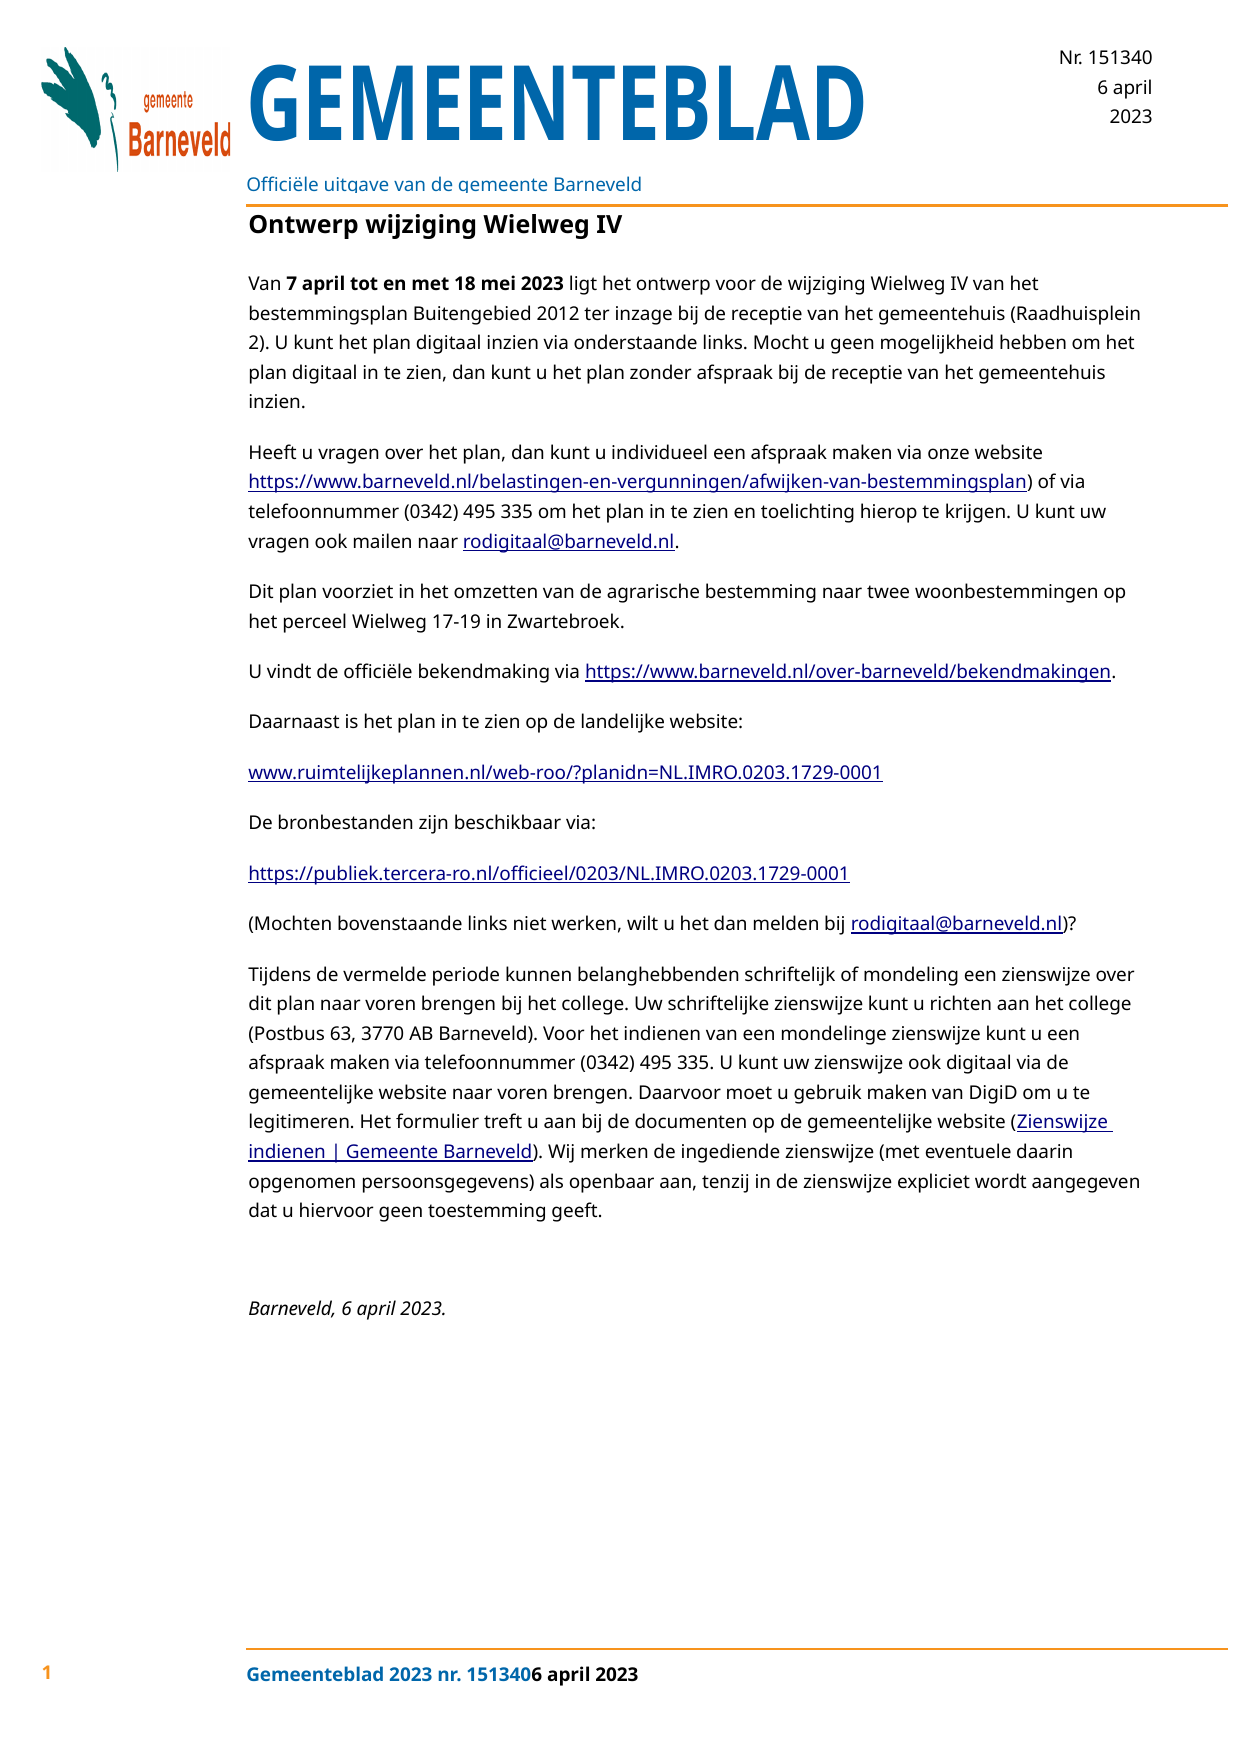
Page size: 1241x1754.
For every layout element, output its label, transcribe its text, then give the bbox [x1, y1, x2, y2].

text Ontwerp wijziging Wielweg IV [248, 207, 1152, 241]
text De bronbestanden zijn beschikbaar via: [248, 809, 1152, 835]
text Van 7 april tot en met 18 mei 2023 ligt het ontwerp voor de wijziging Wielweg IV van het bestemmingsplan Buitengebied 2012 ter inzage bij de receptie van het gemeentehuis (Raadhuisplein 2). U kunt het plan digitaal inzien via onderstaande links. Mocht u geen mogelijkheid hebben om het plan digitaal in te zien, dan kunt u het plan zonder afspraak bij de receptie van het gemeentehuis inzien. [248, 270, 1152, 414]
text (Mochten bovenstaande links niet werken, wilt u het dan melden bij rodigitaal@barneveld.nl)? [248, 910, 1152, 936]
text Barneveld, 6 april 2023. [248, 1296, 1152, 1321]
picture [41, 47, 231, 172]
text U vindt de officiële bekendmaking via https://www.barneveld.nl/over-barneveld/bekendmakingen. [248, 658, 1152, 684]
text https://publiek.tercera-ro.nl/officieel/0203/NL.IMRO.0203.1729-0001 [248, 860, 1152, 886]
text www.ruimtelijkeplannen.nl/web-roo/?planidn=NL.IMRO.0203.1729-0001 [248, 759, 1152, 785]
text Daarnaast is het plan in te zien op de landelijke website: [248, 709, 1152, 734]
text Tijdens de vermelde periode kunnen belanghebbenden schriftelijk of mondeling een zienswijze over dit plan naar voren brengen bij het college. Uw schriftelijke zienswijze kunt u richten aan het college (Postbus 63, 3770 AB Barneveld). Voor het indienen van een mondelinge zienswijze kunt u een afspraak maken via telefoonnummer (0342) 495 335. U kunt uw zienswijze ook digitaal via de gemeentelijke website naar voren brengen. Daarvoor moet u gebruik maken van DigiD om u te legitimeren. Het formulier treft u aan bij de documenten op de gemeentelijke website (Zienswijze indienen | Gemeente Barneveld). Wij merken de ingediende zienswijze (met eventuele daarin opgenomen persoonsgegevens) als openbaar aan, tenzij in de zienswijze expliciet wordt aangegeven dat u hiervoor geen toestemming geeft. [248, 961, 1152, 1223]
text Heeft u vragen over het plan, dan kunt u individueel een afspraak maken via onze website https://www.barneveld.nl/belastingen-en-vergunningen/afwijken-van-bestemmingsplan) of via telefoonnummer (0342) 495 335 om het plan in te zien en toelichting hierop te krijgen. U kunt uw vragen ook mailen naar rodigitaal@barneveld.nl. [248, 439, 1152, 553]
text Dit plan voorziet in het omzetten van de agrarische bestemming naar twee woonbestemmingen op het perceel Wielweg 17-19 in Zwartebroek. [248, 578, 1152, 633]
